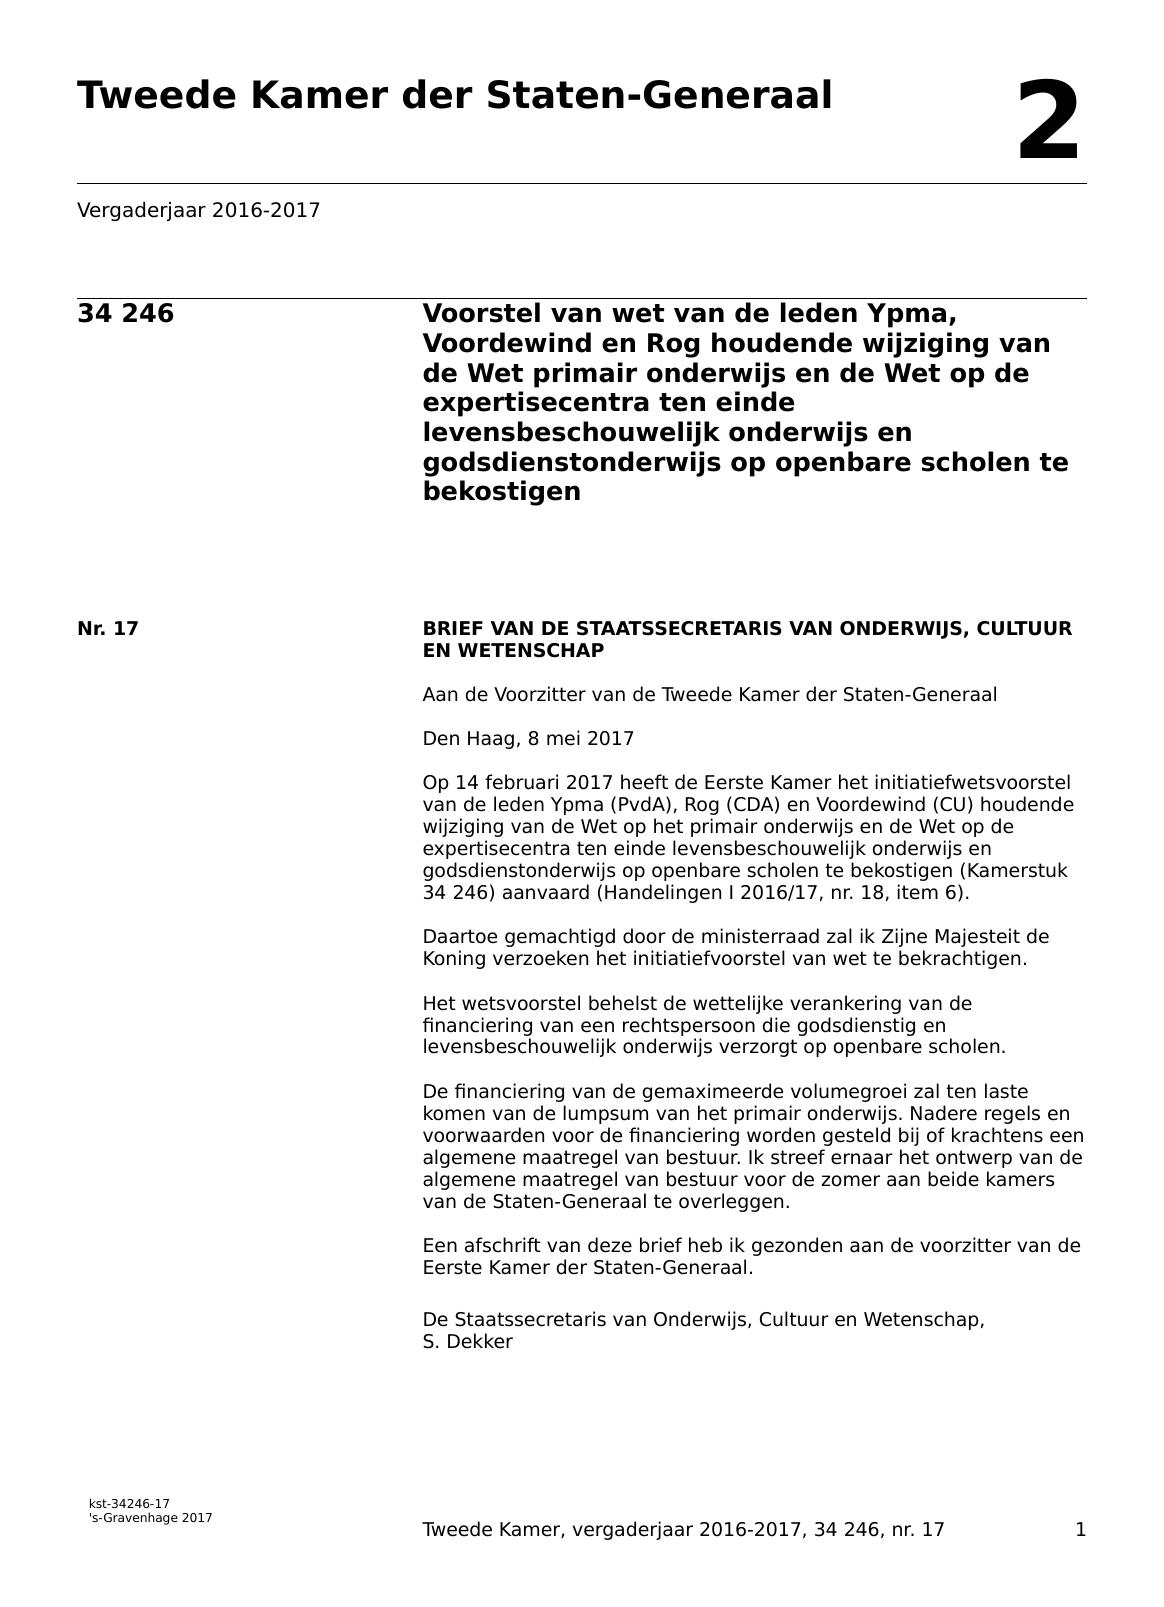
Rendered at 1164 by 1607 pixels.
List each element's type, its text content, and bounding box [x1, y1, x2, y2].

table_cell Vergaderjaar 2016-2017 [77, 184, 1087, 298]
text De Staatssecretaris van Onderwijs, Cultuur en Wetenschap, S. Dekker [422, 1309, 1087, 1353]
text De financiering van de gemaximeerde volumegroei zal ten laste komen van de lumpsum van het primair onderwijs. Nadere regels en voorwaarden voor de financiering worden gesteld bij of krachtens een algemene maatregel van bestuur. Ik streef ernaar het ontwerp van de algemene maatregel van bestuur voor de zomer aan beide kamers van de Staten-Generaal te overleggen. [422, 1081, 1087, 1212]
text Een afschrift van deze brief heb ik gezonden aan de voorzitter van de Eerste Kamer der Staten-Generaal. [422, 1235, 1087, 1279]
text Daartoe gemachtigd door de ministerraad zal ik Zijne Majesteit de Koning verzoeken het initiatiefvoorstel van wet te bekrachtigen. [422, 926, 1087, 970]
subtitle Nr. 17 BRIEF VAN DE STAATSSECRETARIS VAN ONDERWIJS, CULTUUR EN WETENSCHAP [77, 618, 1087, 662]
table_header Tweede Kamer der Staten-Generaal [77, 59, 886, 183]
text Aan de Voorzitter van de Tweede Kamer der Staten-Generaal [422, 684, 1087, 706]
subtitle 34 246 Voorstel van wet van de leden Ypma, Voordewind en Rog houdende wijziging van de Wet primair onderwijs en de Wet op de expertisecentra ten einde levensbeschouwelijk onderwijs en godsdienstonderwijs op openbare scholen te bekostigen [77, 299, 1087, 507]
text Op 14 februari 2017 heeft de Eerste Kamer het initiatiefwetsvoorstel van de leden Ypma (PvdA), Rog (CDA) en Voordewind (CU) houdende wijziging van de Wet op het primair onderwijs en de Wet op de expertisecentra ten einde levensbeschouwelijk onderwijs en godsdienstonderwijs op openbare scholen te bekostigen (Kamerstuk 34 246) aanvaard (Handelingen I 2016/17, nr. 18, item 6). [422, 772, 1087, 904]
text Het wetsvoorstel behelst de wettelijke verankering van de financiering van een rechtspersoon die godsdienstig en levensbeschouwelijk onderwijs verzorgt op openbare scholen. [422, 992, 1087, 1058]
table_header 2 [886, 59, 1087, 183]
text kst-34246-17 [88, 1497, 323, 1511]
text Den Haag, 8 mei 2017 [422, 728, 1087, 750]
text 's-Gravenhage 2017 [88, 1511, 323, 1525]
